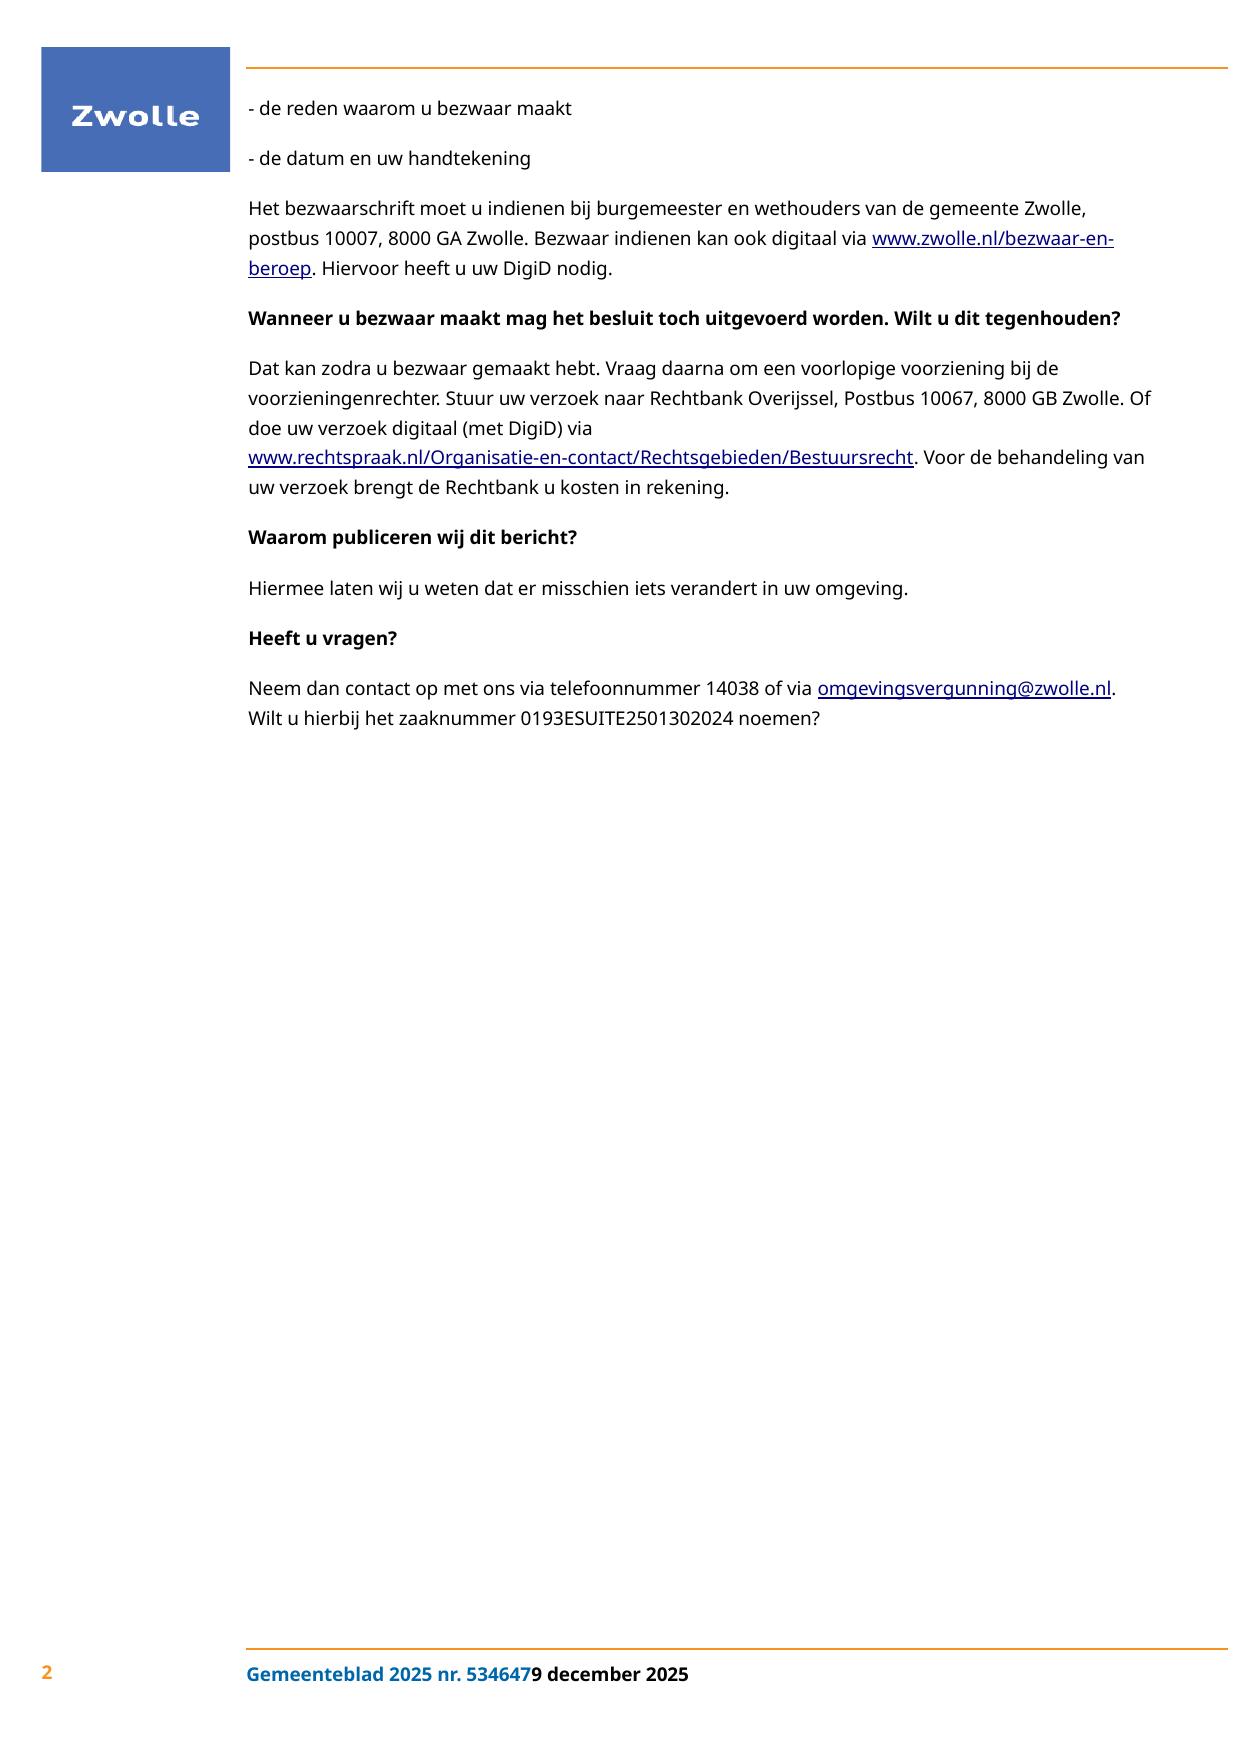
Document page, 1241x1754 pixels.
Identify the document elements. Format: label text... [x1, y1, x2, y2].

text Neem dan contact op met ons via telefoonnummer 14038 of via omgevingsvergunning@zwolle.nl. Wilt u hierbij het zaaknummer 0193ESUITE2501302024 noemen? [248, 676, 1152, 731]
text Het bezwaarschrift moet u indienen bij burgemeester en wethouders van de gemeente Zwolle, postbus 10007, 8000 GA Zwolle. Bezwaar indienen kan ook digitaal via www.zwolle.nl/bezwaar-en-beroep. Hiervoor heeft u uw DigiD nodig. [248, 196, 1152, 281]
text Hiermee laten wij u weten dat er misschien iets verandert in uw omgeving. [248, 575, 1152, 601]
text Heeft u vragen? [248, 625, 1152, 651]
text - de reden waarom u bezwaar maakt [248, 95, 1152, 121]
text Waarom publiceren wij dit bericht? [248, 524, 1152, 550]
text Wanneer u bezwaar maakt mag het besluit toch uitgevoerd worden. Wilt u dit tegenhouden? [248, 305, 1152, 331]
text - de datum en uw handtekening [248, 145, 1152, 171]
picture [41, 47, 231, 172]
text Dat kan zodra u bezwaar gemaakt hebt. Vraag daarna om een voorlopige voorziening bij de voorzieningenrechter. Stuur uw verzoek naar Rechtbank Overijssel, Postbus 10067, 8000 GB Zwolle. Of doe uw verzoek digitaal (met DigiD) via www.rechtspraak.nl/Organisatie-en-contact/Rechtsgebieden/Bestuursrecht. Voor de behandeling van uw verzoek brengt de Rechtbank u kosten in rekening. [248, 356, 1152, 500]
